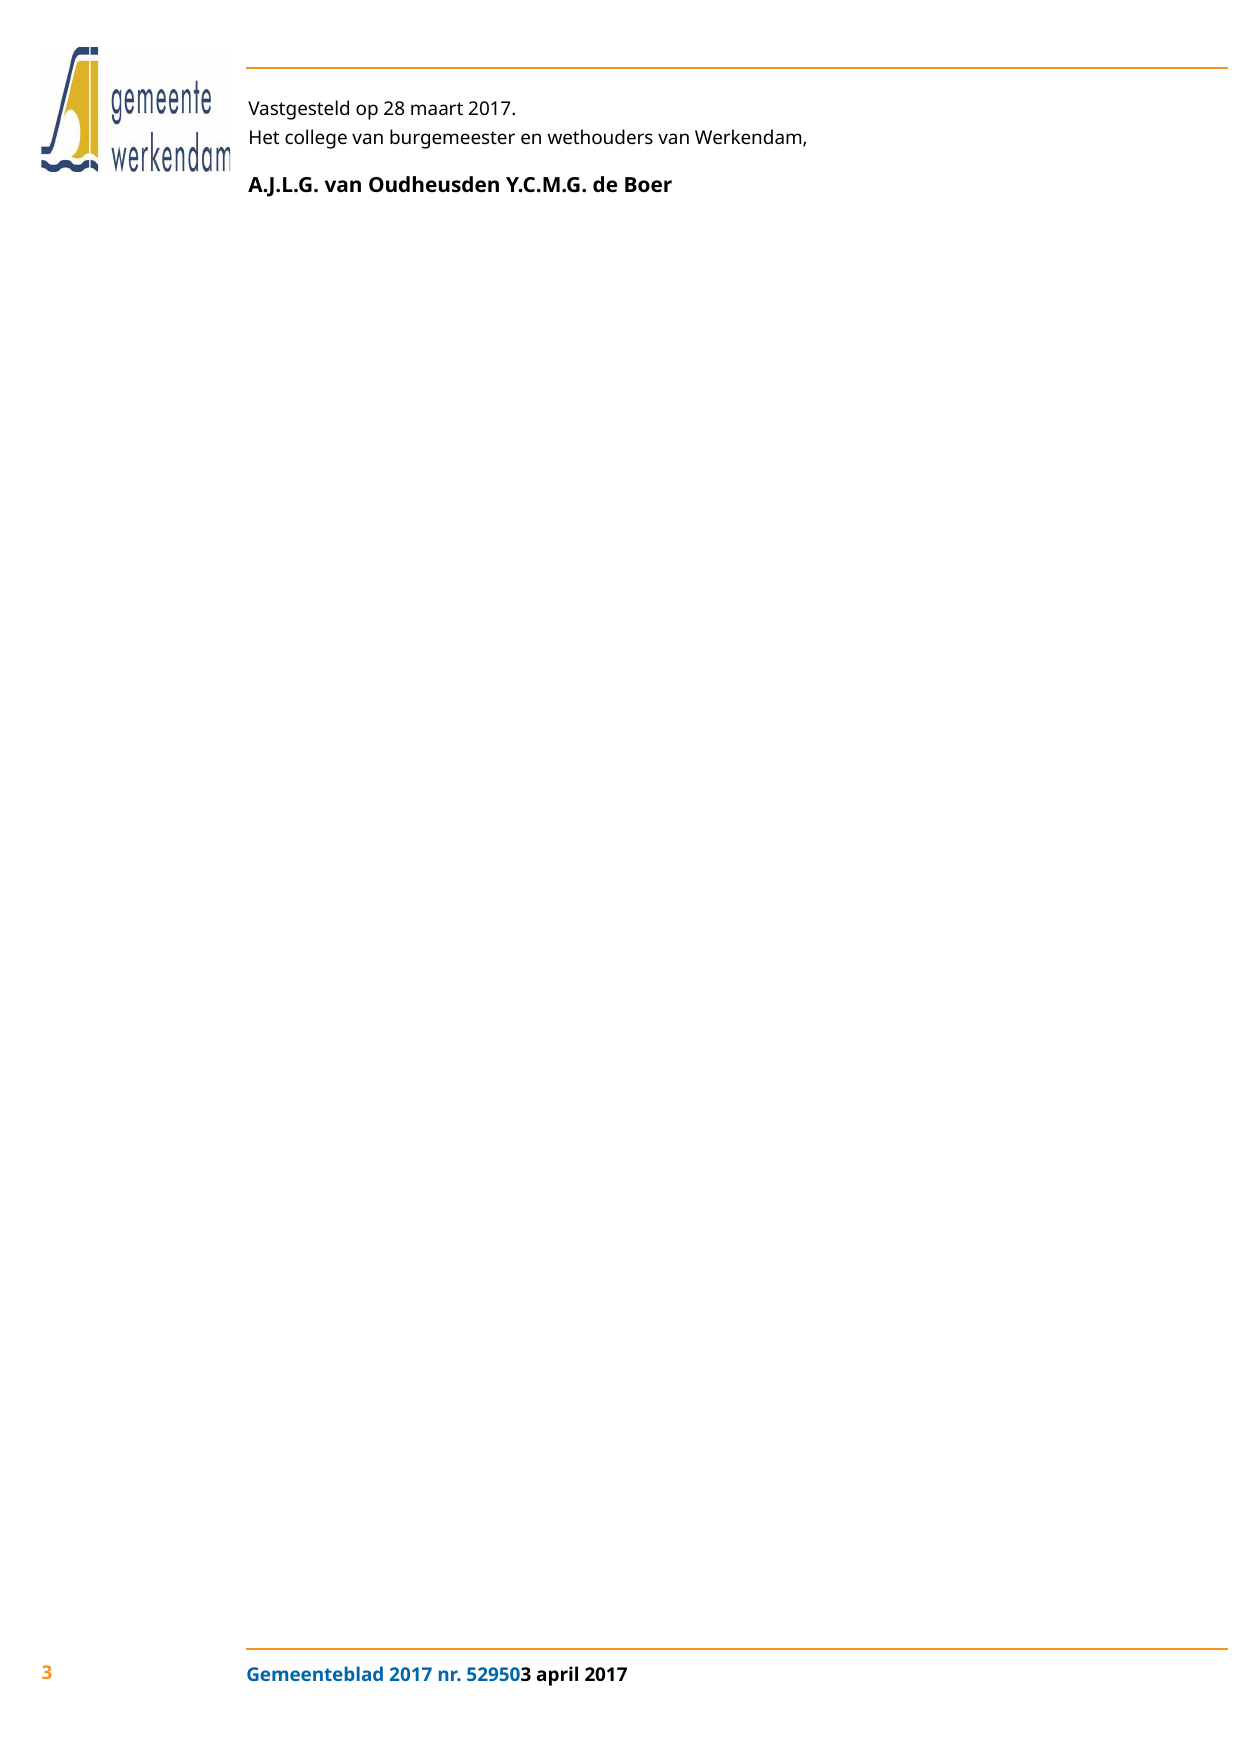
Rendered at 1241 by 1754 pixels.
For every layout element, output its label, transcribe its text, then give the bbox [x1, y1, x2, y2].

text A.J.L.G. van Oudheusden Y.C.M.G. de Boer [248, 170, 1152, 198]
text Het college van burgemeester en wethouders van Werkendam, [248, 124, 1152, 150]
text Vastgesteld op 28 maart 2017. [248, 95, 1152, 121]
picture [41, 47, 231, 172]
